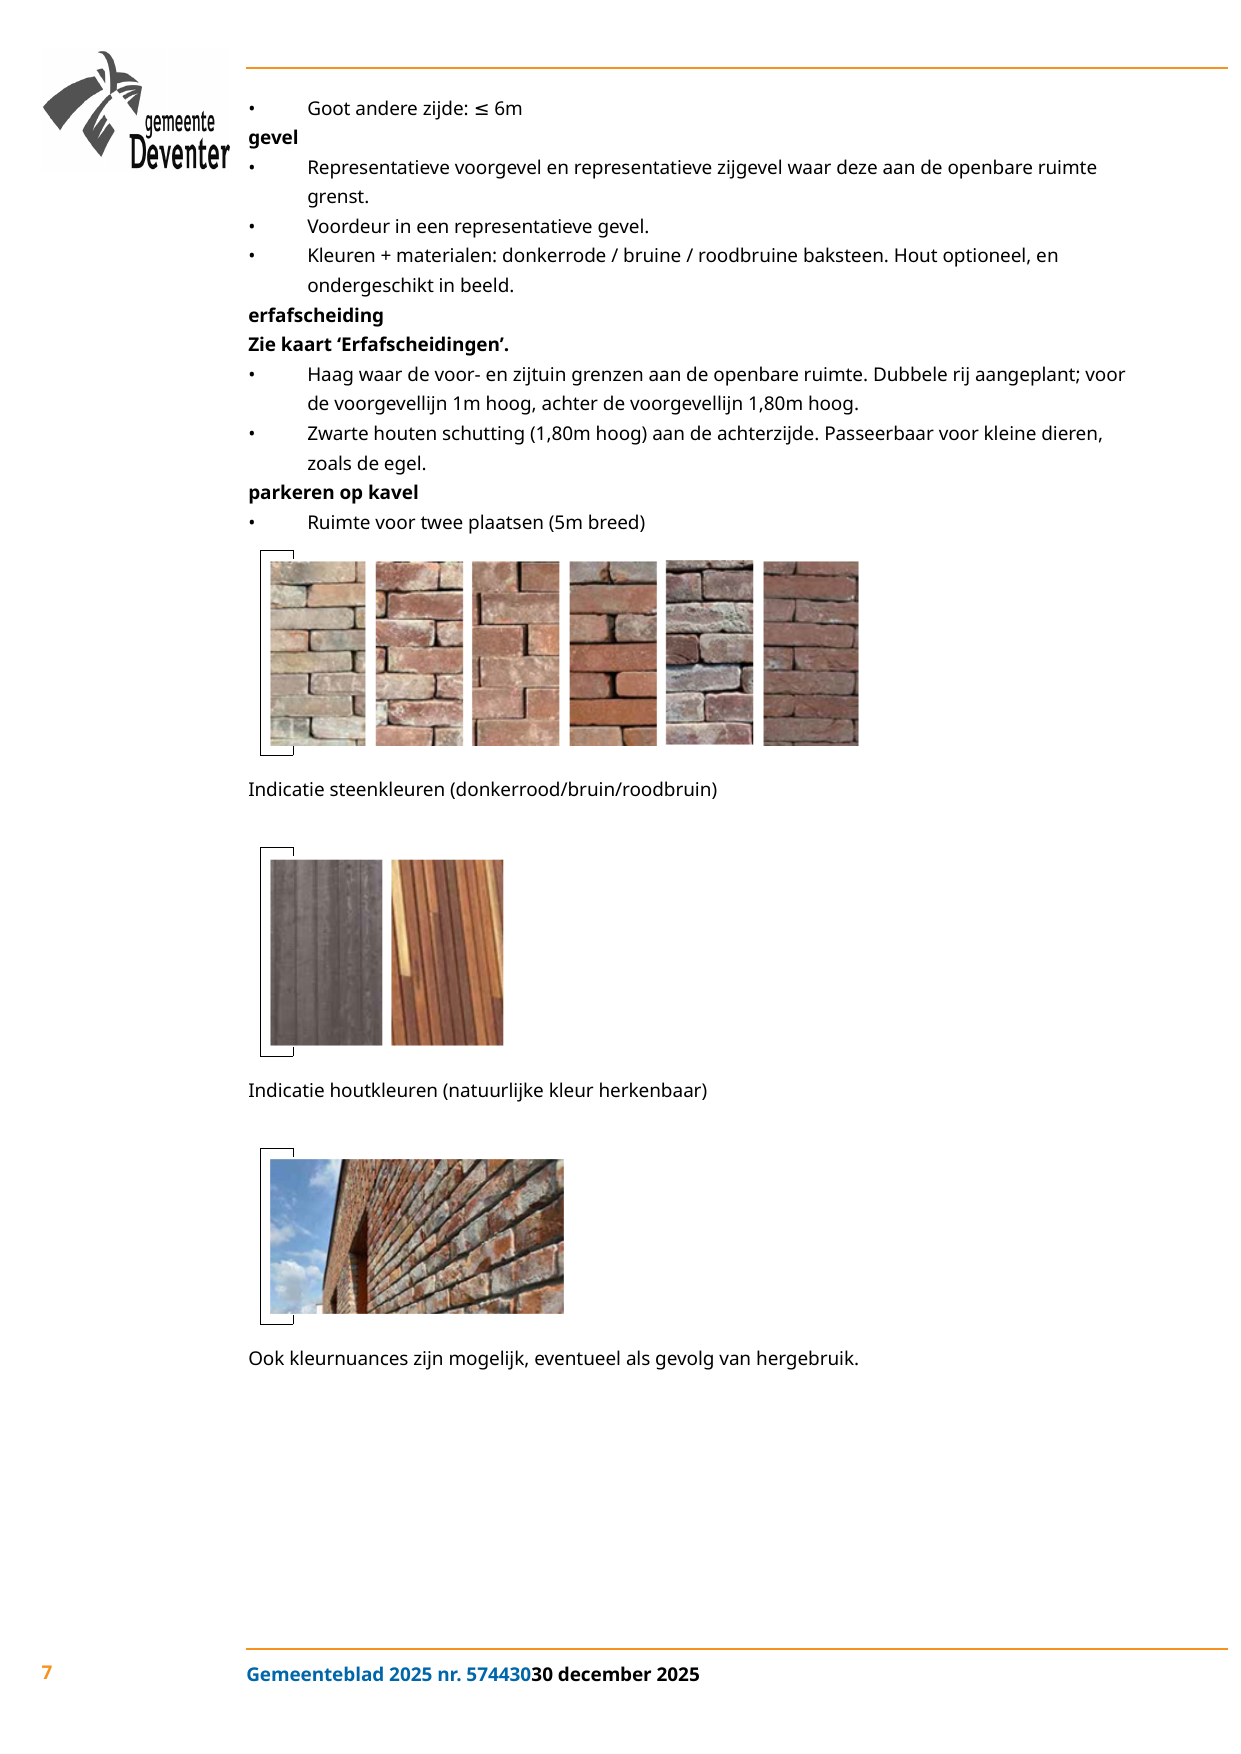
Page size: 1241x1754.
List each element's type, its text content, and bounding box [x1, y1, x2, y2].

list Haag waar de voor- en zijtuin grenzen aan de openbare ruimte. Dubbele rij aangeplant; voor de voorgevellijn 1m hoog, achter de voorgevellijn 1,80m hoog. [248, 361, 1152, 416]
list Kleuren + materialen: donkerrode / bruine / roodbruine baksteen. Hout optioneel, en ondergeschikt in beeld. [248, 243, 1152, 298]
list Ruimte voor twee plaatsen (5m breed) [248, 509, 1152, 535]
text Indicatie houtkleuren (natuurlijke kleur herkenbaar) [248, 1077, 1152, 1103]
picture [268, 559, 860, 746]
list Voordeur in een representatieve gevel. [248, 213, 1152, 239]
text Ook kleurnuances zijn mogelijk, eventueel als gevolg van hergebruik. [248, 1345, 1152, 1371]
text parkeren op kavel [248, 479, 1152, 505]
text Indicatie steenkleuren (donkerrood/bruin/roodbruin) [248, 776, 1152, 802]
list Zwarte houten schutting (1,80m hoog) aan de achterzijde. Passeerbaar voor kleine dieren, zoals de egel. [248, 420, 1152, 476]
list Goot andere zijde: ≤ 6m [248, 95, 1152, 121]
picture [268, 856, 505, 1047]
text Zie kaart ‘Erfafscheidingen’. [248, 331, 1152, 357]
text gevel [248, 124, 1152, 150]
text erfafscheiding [248, 302, 1152, 328]
picture [41, 47, 231, 172]
list Representatieve voorgevel en representatieve zijgevel waar deze aan de openbare ruimte grenst. [248, 154, 1152, 209]
picture [268, 1157, 565, 1315]
